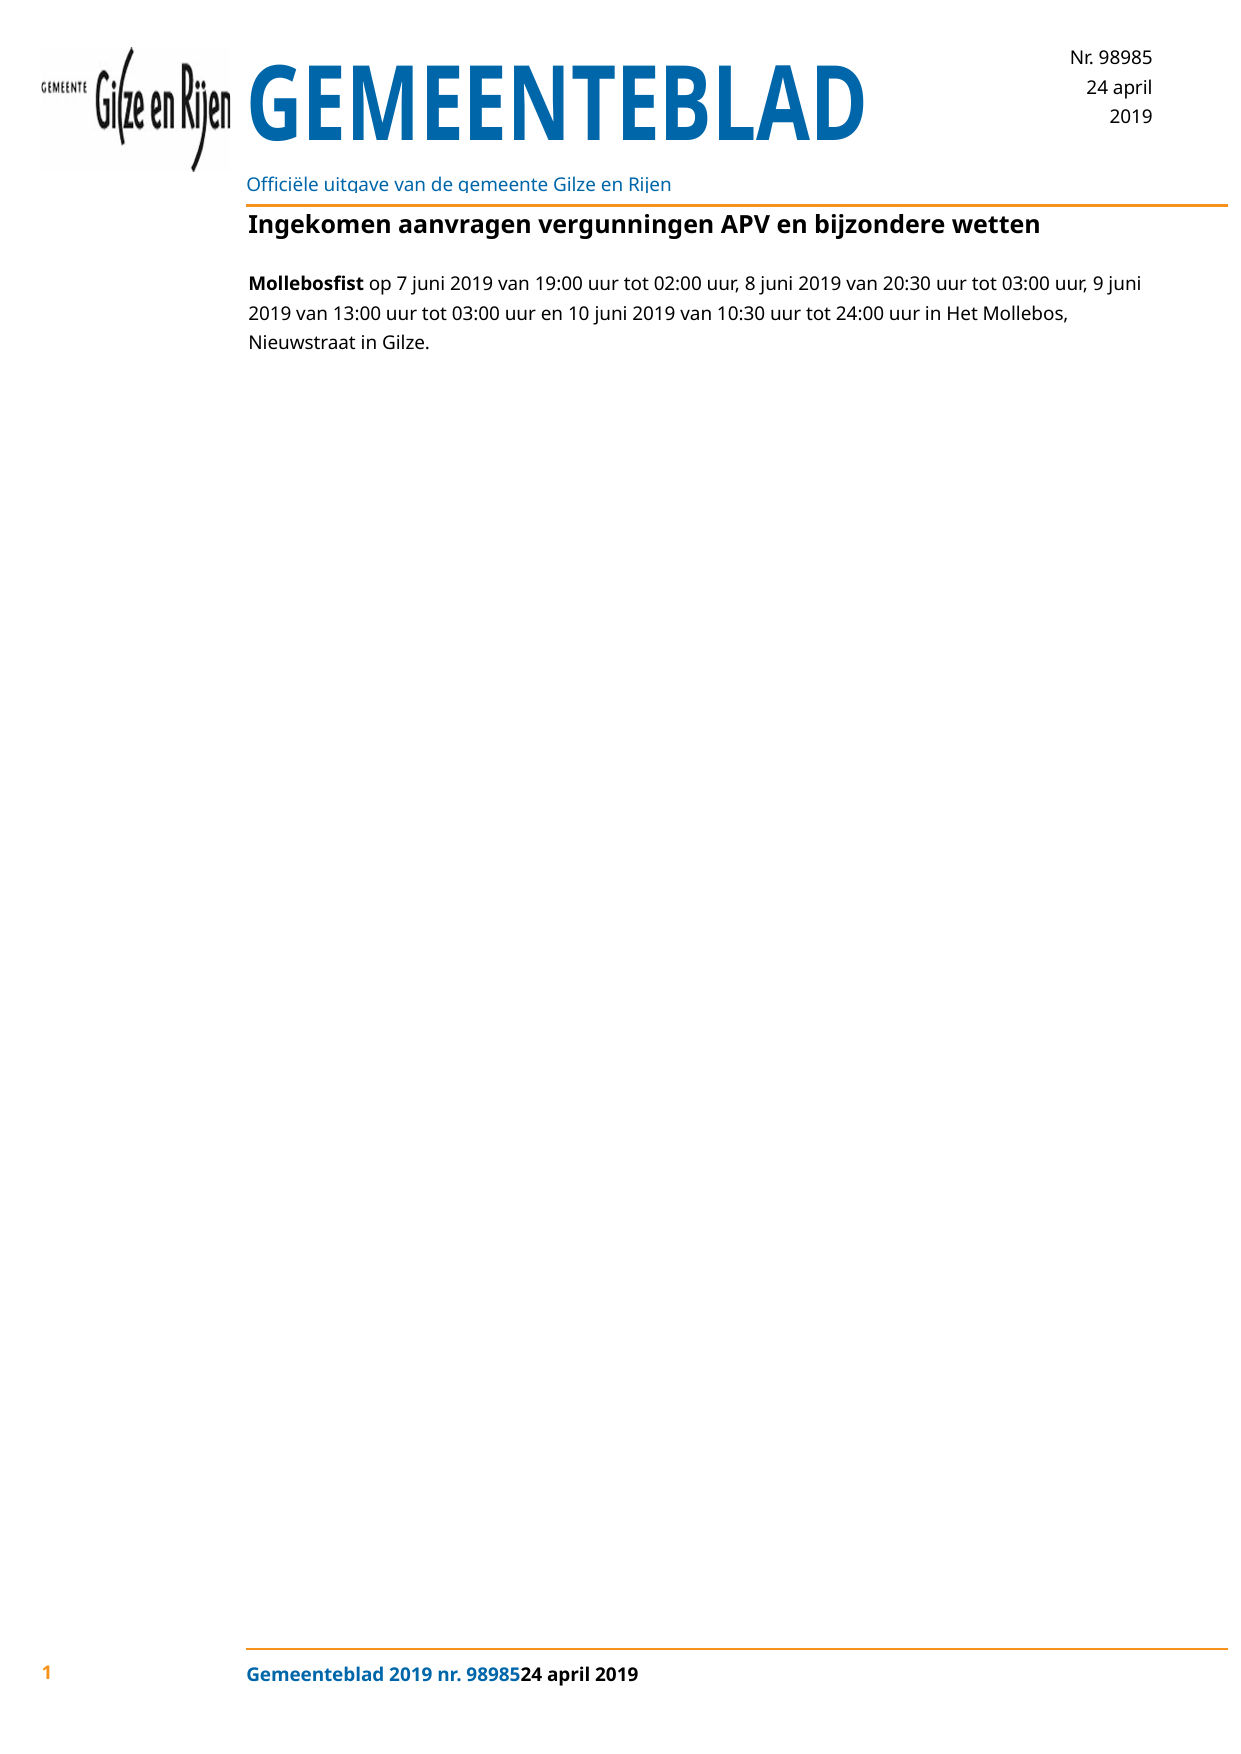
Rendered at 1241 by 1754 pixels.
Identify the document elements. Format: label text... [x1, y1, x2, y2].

text Ingekomen aanvragen vergunningen APV en bijzondere wetten [248, 207, 1152, 241]
text Mollebosfist op 7 juni 2019 van 19:00 uur tot 02:00 uur, 8 juni 2019 van 20:30 uur tot 03:00 uur, 9 juni 2019 van 13:00 uur tot 03:00 uur en 10 juni 2019 van 10:30 uur tot 24:00 uur in Het Mollebos, Nieuwstraat in Gilze. [248, 270, 1152, 355]
picture [41, 47, 231, 172]
